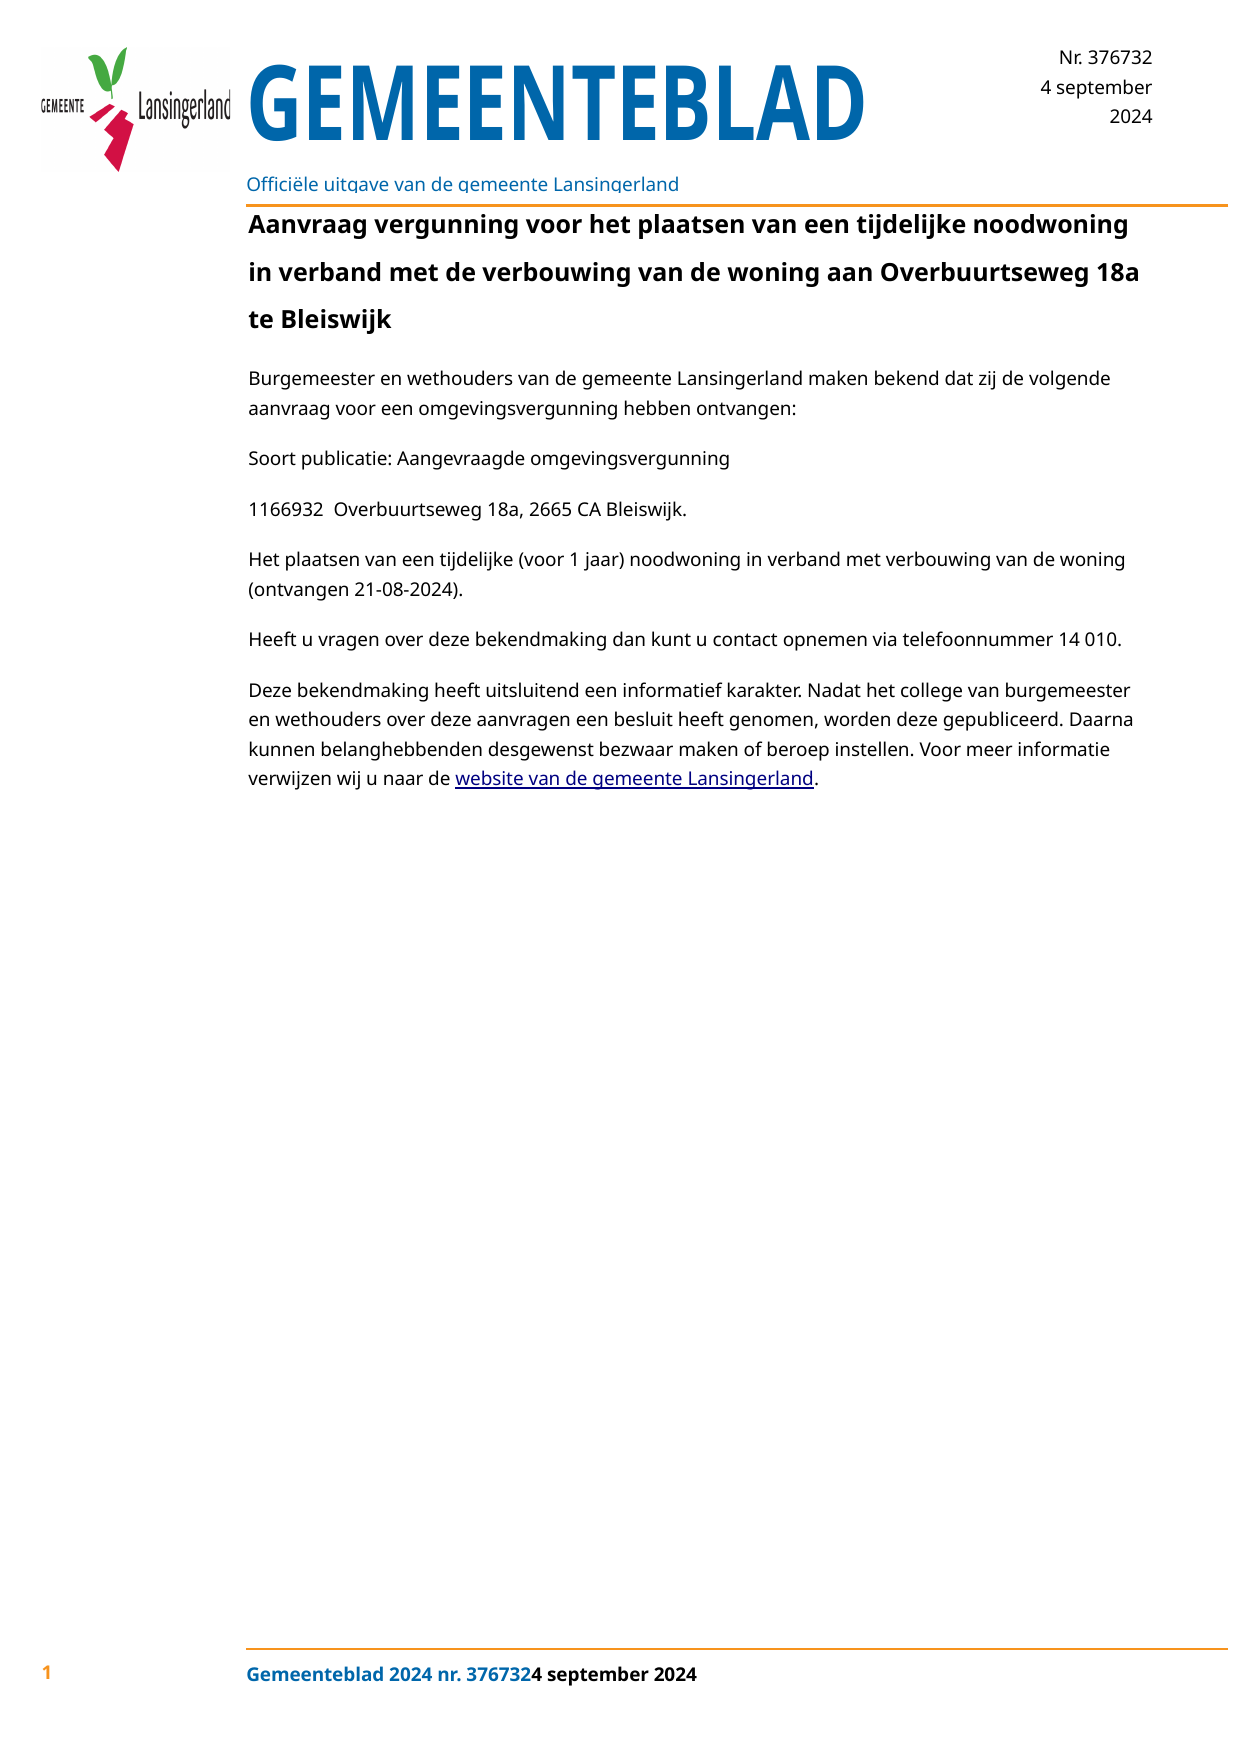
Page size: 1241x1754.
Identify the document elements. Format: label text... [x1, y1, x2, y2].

text Deze bekendmaking heeft uitsluitend een informatief karakter. Nadat het college van burgemeester en wethouders over deze aanvragen een besluit heeft genomen, worden deze gepubliceerd. Daarna kunnen belanghebbenden desgewenst bezwaar maken of beroep instellen. Voor meer informatie verwijzen wij u naar de website van de gemeente Lansingerland. [248, 677, 1152, 791]
text Soort publicatie: Aangevraagde omgevingsvergunning [248, 446, 1152, 471]
text Burgemeester en wethouders van de gemeente Lansingerland maken bekend dat zij de volgende aanvraag voor een omgevingsvergunning hebben ontvangen: [248, 366, 1152, 421]
text Het plaatsen van een tijdelijke (voor 1 jaar) noodwoning in verband met verbouwing van de woning (ontvangen 21-08-2024). [248, 546, 1152, 602]
text 1166932 Overbuurtseweg 18a, 2665 CA Bleiswijk. [248, 496, 1152, 522]
text Aanvraag vergunning voor het plaatsen van een tijdelijke noodwoning in verband met de verbouwing van de woning aan Overbuurtseweg 18a te Bleiswijk [248, 207, 1152, 336]
picture [41, 47, 231, 172]
text Heeft u vragen over deze bekendmaking dan kunt u contact opnemen via telefoonnummer 14 010. [248, 626, 1152, 652]
